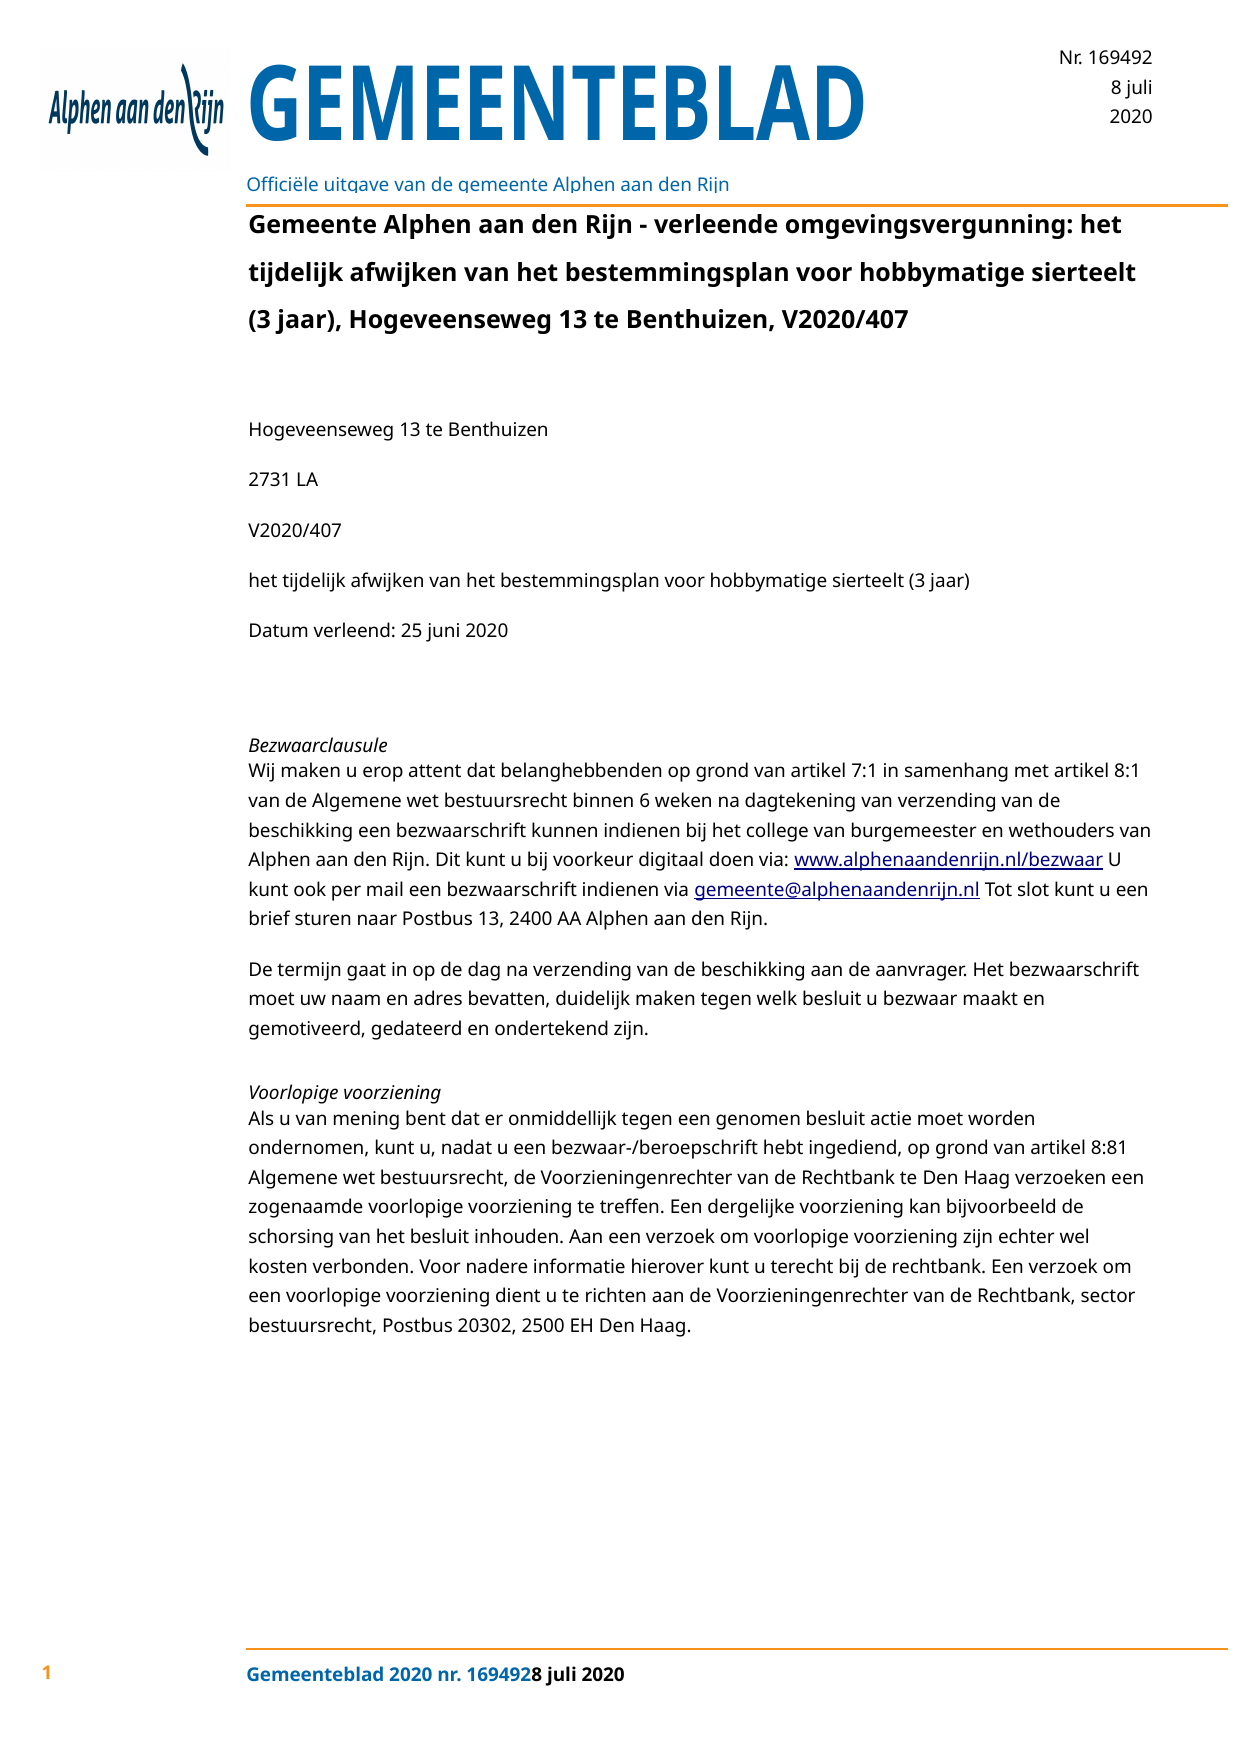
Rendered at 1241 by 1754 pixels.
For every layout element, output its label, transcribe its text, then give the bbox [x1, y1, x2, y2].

text 2731 LA [248, 466, 1152, 492]
text Wij maken u erop attent dat belanghebbenden op grond van artikel 7:1 in samenhang met artikel 8:1 van de Algemene wet bestuursrecht binnen 6 weken na dagtekening van verzending van de beschikking een bezwaarschrift kunnen indienen bij het college van burgemeester en wethouders van Alphen aan den Rijn. Dit kunt u bij voorkeur digitaal doen via: www.alphenaandenrijn.nl/bezwaar U kunt ook per mail een bezwaarschrift indienen via gemeente@alphenaandenrijn.nl Tot slot kunt u een brief sturen naar Postbus 13, 2400 AA Alphen aan den Rijn. [248, 758, 1152, 931]
text Datum verleend: 25 juni 2020 [248, 618, 1152, 643]
text Voorlopige voorziening [248, 1079, 1152, 1105]
text V2020/407 [248, 517, 1152, 542]
text Gemeente Alphen aan den Rijn - verleende omgevingsvergunning: het tijdelijk afwijken van het bestemmingsplan voor hobbymatige sierteelt (3 jaar), Hogeveenseweg 13 te Benthuizen, V2020/407 [248, 207, 1152, 336]
text Als u van mening bent dat er onmiddellijk tegen een genomen besluit actie moet worden ondernomen, kunt u, nadat u een bezwaar-/beroepschrift hebt ingediend, op grond van artikel 8:81 Algemene wet bestuursrecht, de Voorzieningenrechter van de Rechtbank te Den Haag verzoeken een zogenaamde voorlopige voorziening te treffen. Een dergelijke voorziening kan bijvoorbeeld de schorsing van het besluit inhouden. Aan een verzoek om voorlopige voorziening zijn echter wel kosten verbonden. Voor nadere informatie hierover kunt u terecht bij de rechtbank. Een verzoek om een voorlopige voorziening dient u te richten aan de Voorzieningenrechter van de Rechtbank, sector bestuursrecht, Postbus 20302, 2500 EH Den Haag. [248, 1105, 1152, 1338]
text Hogeveenseweg 13 te Benthuizen [248, 416, 1152, 442]
text De termijn gaat in op de dag na verzending van de beschikking aan de aanvrager. Het bezwaarschrift moet uw naam en adres bevatten, duidelijk maken tegen welk besluit u bezwaar maakt en gemotiveerd, gedateerd en ondertekend zijn. [248, 956, 1152, 1041]
text het tijdelijk afwijken van het bestemmingsplan voor hobbymatige sierteelt (3 jaar) [248, 567, 1152, 593]
picture [41, 47, 231, 172]
text Bezwaarclausule [248, 732, 1152, 758]
